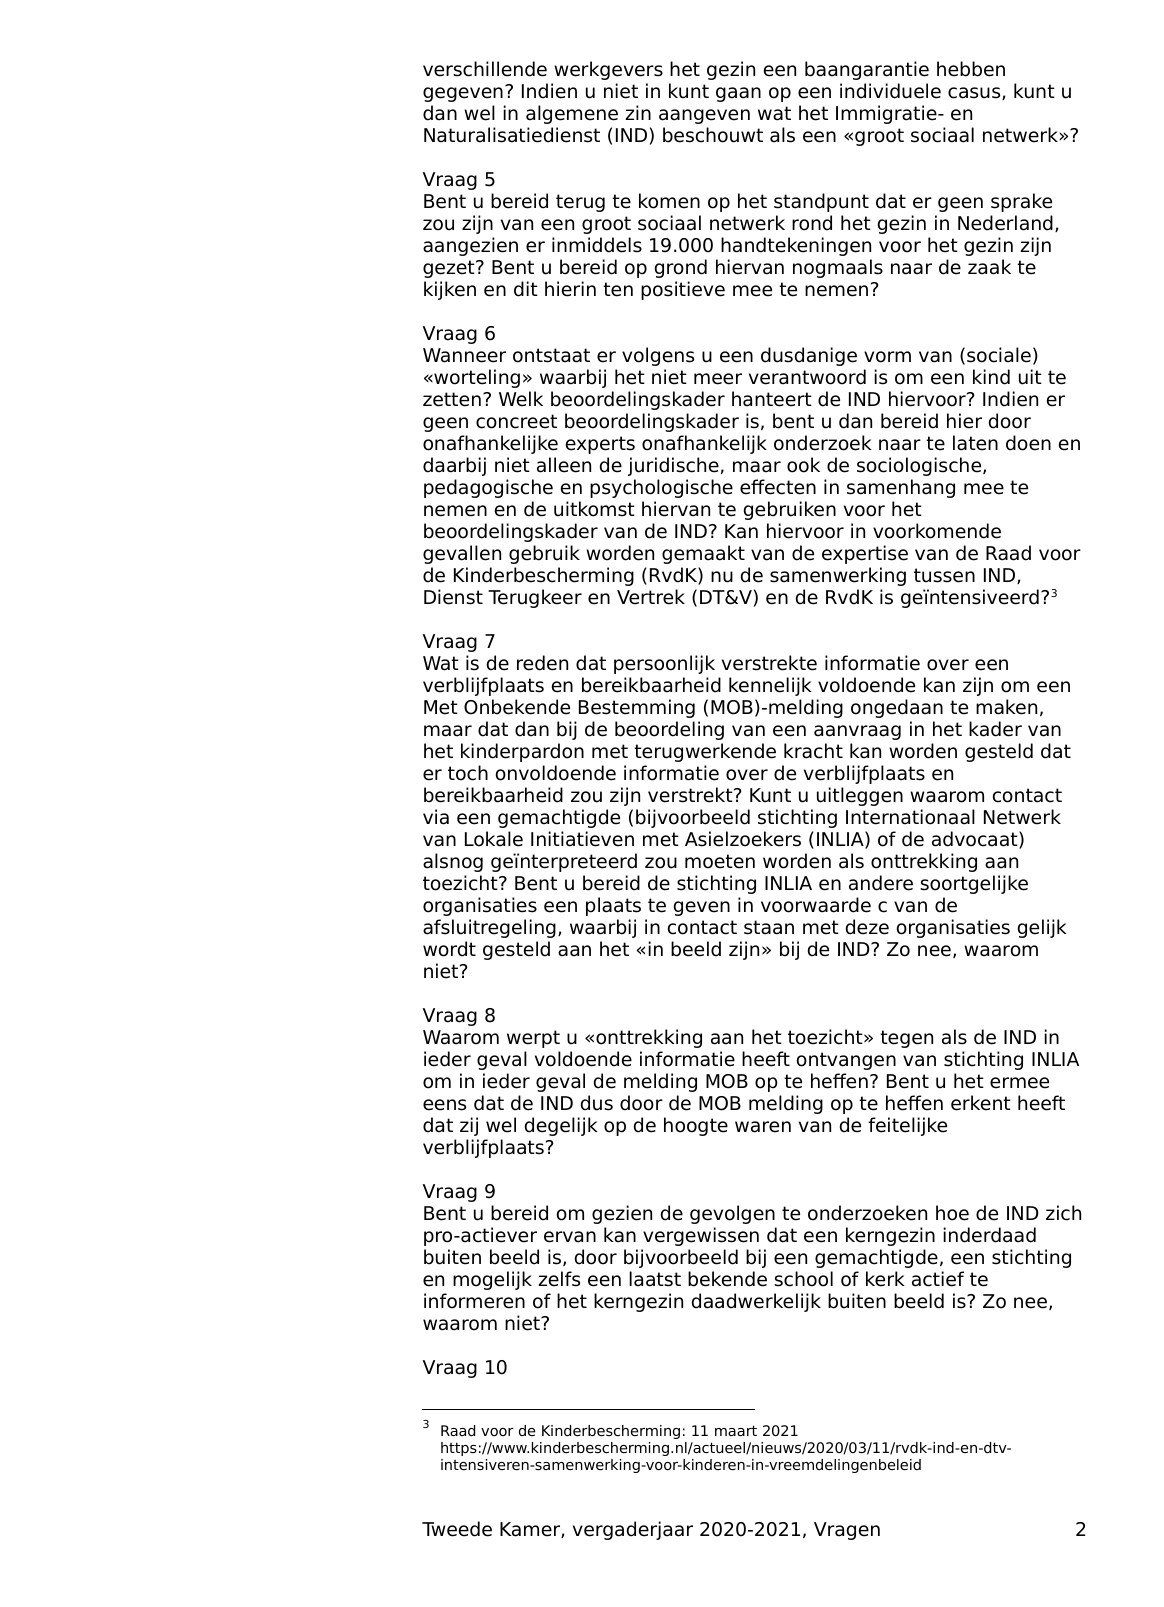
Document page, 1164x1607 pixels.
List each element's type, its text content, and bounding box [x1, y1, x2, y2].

text Bent u bereid om gezien de gevolgen te onderzoeken hoe de IND zich pro-actiever ervan kan vergewissen dat een kerngezin inderdaad buiten beeld is, door bijvoorbeeld bij een gemachtigde, een stichting en mogelijk zelfs een laatst bekende school of kerk actief te informeren of het kerngezin daadwerkelijk buiten beeld is? Zo nee, waarom niet? [422, 1203, 1087, 1335]
text Wanneer ontstaat er volgens u een dusdanige vorm van (sociale) «worteling» waarbij het niet meer verantwoord is om een kind uit te zetten? Welk beoordelingskader hanteert de IND hiervoor? Indien er geen concreet beoordelingskader is, bent u dan bereid hier door onafhankelijke experts onafhankelijk onderzoek naar te laten doen en daarbij niet alleen de juridische, maar ook de sociologische, pedagogische en psychologische effecten in samenhang mee te nemen en de uitkomst hiervan te gebruiken voor het beoordelingskader van de IND? Kan hiervoor in voorkomende gevallen gebruik worden gemaakt van de expertise van de Raad voor de Kinderbescherming (RvdK) nu de samenwerking tussen IND, Dienst Terugkeer en Vertrek (DT&V) en de RvdK is geïntensiveerd? [422, 345, 1087, 609]
text Vraag 6 [422, 323, 1087, 345]
text Wat is de reden dat persoonlijk verstrekte informatie over een verblijfplaats en bereikbaarheid kennelijk voldoende kan zijn om een Met Onbekende Bestemming (MOB)-melding ongedaan te maken, maar dat dan bij de beoordeling van een aanvraag in het kader van het kinderpardon met terugwerkende kracht kan worden gesteld dat er toch onvoldoende informatie over de verblijfplaats en bereikbaarheid zou zijn verstrekt? Kunt u uitleggen waarom contact via een gemachtigde (bijvoorbeeld stichting Internationaal Netwerk van Lokale Initiatieven met Asielzoekers (INLIA) of de advocaat) alsnog geïnterpreteerd zou moeten worden als onttrekking aan toezicht? Bent u bereid de stichting INLIA en andere soortgelijke organisaties een plaats te geven in voorwaarde c van de afsluitregeling, waarbij in contact staan met deze organisaties gelijk wordt gesteld aan het «in beeld zijn» bij de IND? Zo nee, waarom niet? [422, 653, 1087, 983]
text Waarom werpt u «onttrekking aan het toezicht» tegen als de IND in ieder geval voldoende informatie heeft ontvangen van stichting INLIA om in ieder geval de melding MOB op te heffen? Bent u het ermee eens dat de IND dus door de MOB melding op te heffen erkent heeft dat zij wel degelijk op de hoogte waren van de feitelijke verblijfplaats? [422, 1027, 1087, 1159]
text Bent u bereid terug te komen op het standpunt dat er geen sprake zou zijn van een groot sociaal netwerk rond het gezin in Nederland, aangezien er inmiddels 19.000 handtekeningen voor het gezin zijn gezet? Bent u bereid op grond hiervan nogmaals naar de zaak te kijken en dit hierin ten positieve mee te nemen? [422, 191, 1087, 301]
text Vraag 9 [422, 1181, 1087, 1203]
text Raad voor de Kinderbescherming: 11 maart 2021 https://www.kinderbescherming.nl/actueel/nieuws/2020/03/11/rvdk-ind-en-dtv-intensiveren-samenwerking-voor-kinderen-in-vreemdelingenbeleid [422, 1418, 1087, 1474]
text Vraag 7 [422, 631, 1087, 653]
text Vraag 5 [422, 169, 1087, 191]
text verschillende werkgevers het gezin een baangarantie hebben gegeven? Indien u niet in kunt gaan op een individuele casus, kunt u dan wel in algemene zin aangeven wat het Immigratie- en Naturalisatiedienst (IND) beschouwt als een «groot sociaal netwerk»? [422, 59, 1087, 147]
text Vraag 8 [422, 1005, 1087, 1027]
text Vraag 10 [422, 1357, 1087, 1379]
